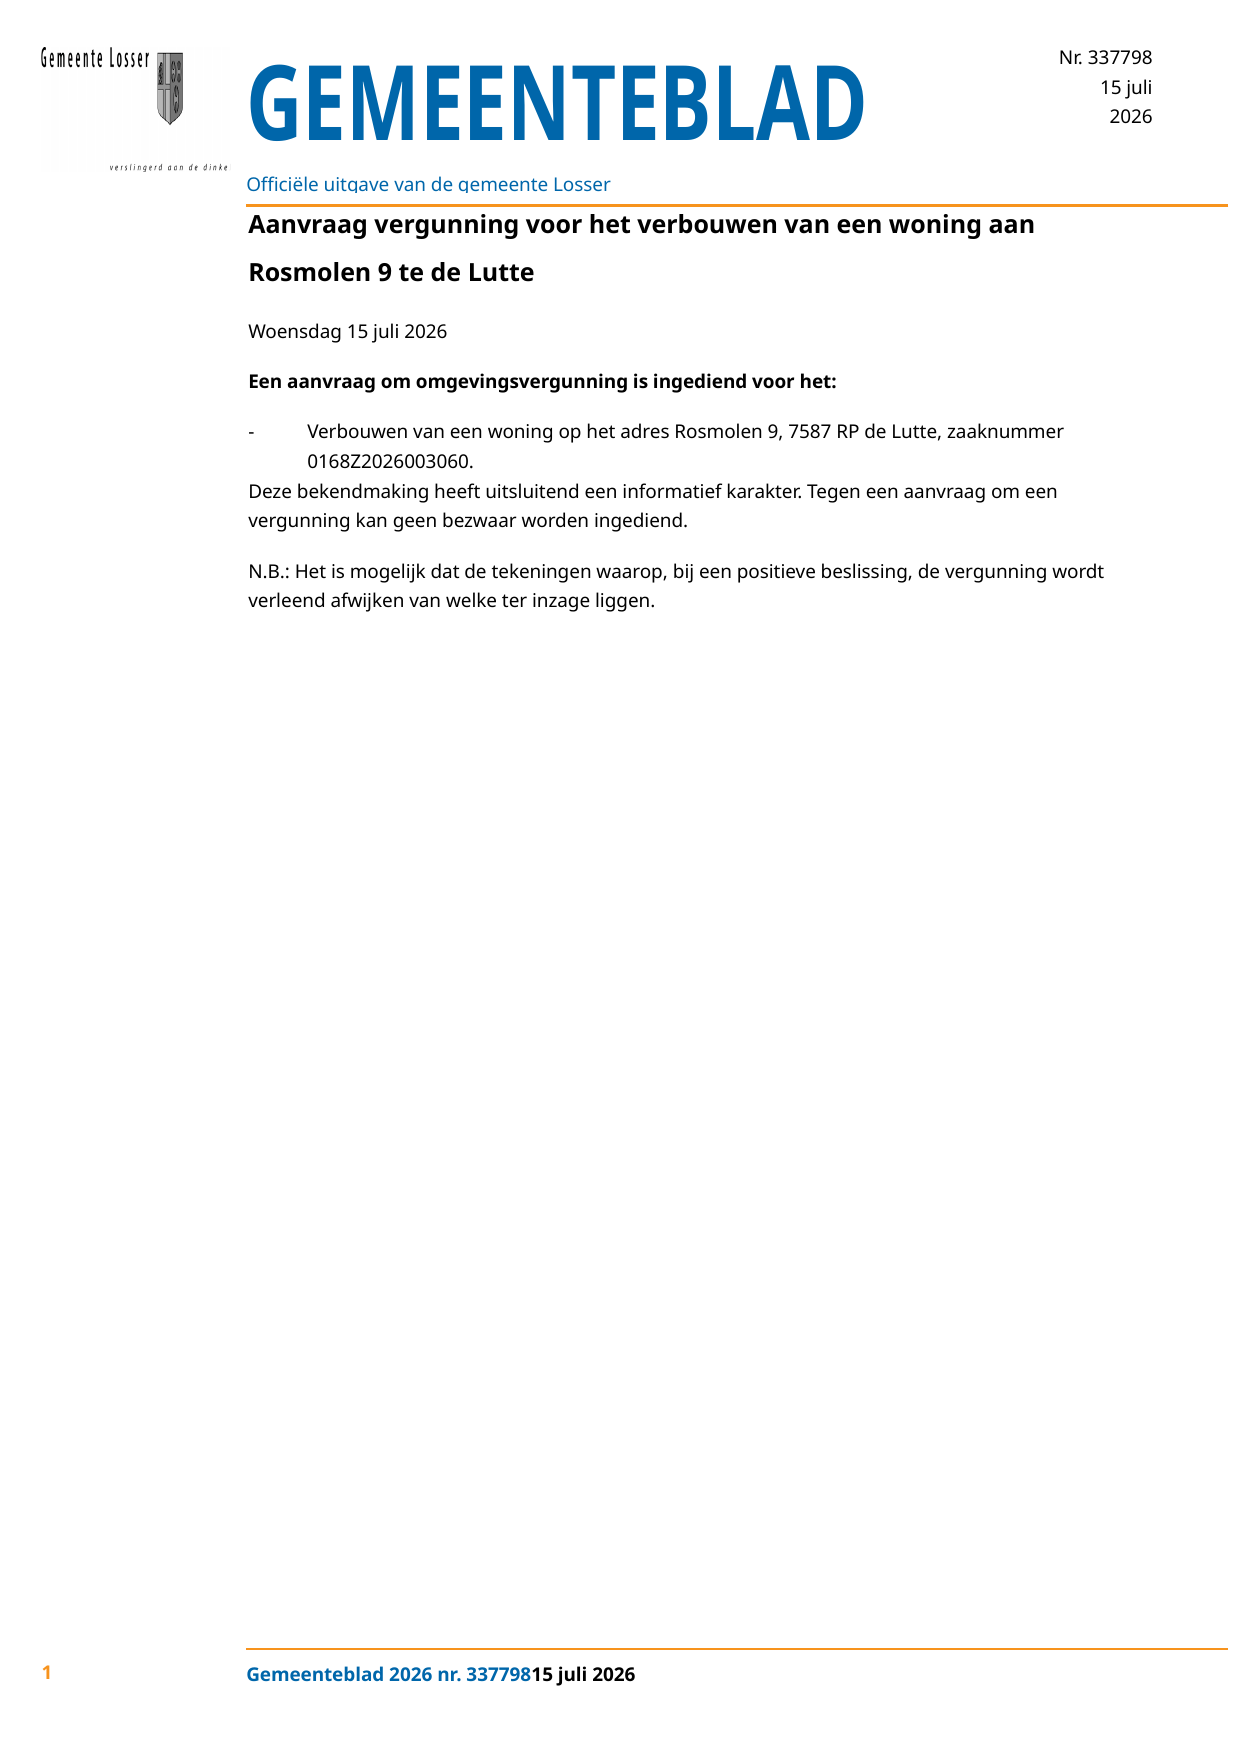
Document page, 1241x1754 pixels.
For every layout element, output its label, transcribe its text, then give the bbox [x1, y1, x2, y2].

text Aanvraag vergunning voor het verbouwen van een woning aan Rosmolen 9 te de Lutte [248, 207, 1152, 288]
text Deze bekendmaking heeft uitsluitend een informatief karakter. Tegen een aanvraag om een vergunning kan geen bezwaar worden ingediend. [248, 478, 1152, 533]
picture [41, 47, 231, 172]
list Verbouwen van een woning op het adres Rosmolen 9, 7587 RP de Lutte, zaaknummer 0168Z2026003060. [248, 419, 1152, 474]
text N.B.: Het is mogelijk dat de tekeningen waarop, bij een positieve beslissing, de vergunning wordt verleend afwijken van welke ter inzage liggen. [248, 558, 1152, 613]
text Woensdag 15 juli 2026 [248, 318, 1152, 344]
text Een aanvraag om omgevingsvergunning is ingediend voor het: [248, 368, 1152, 394]
